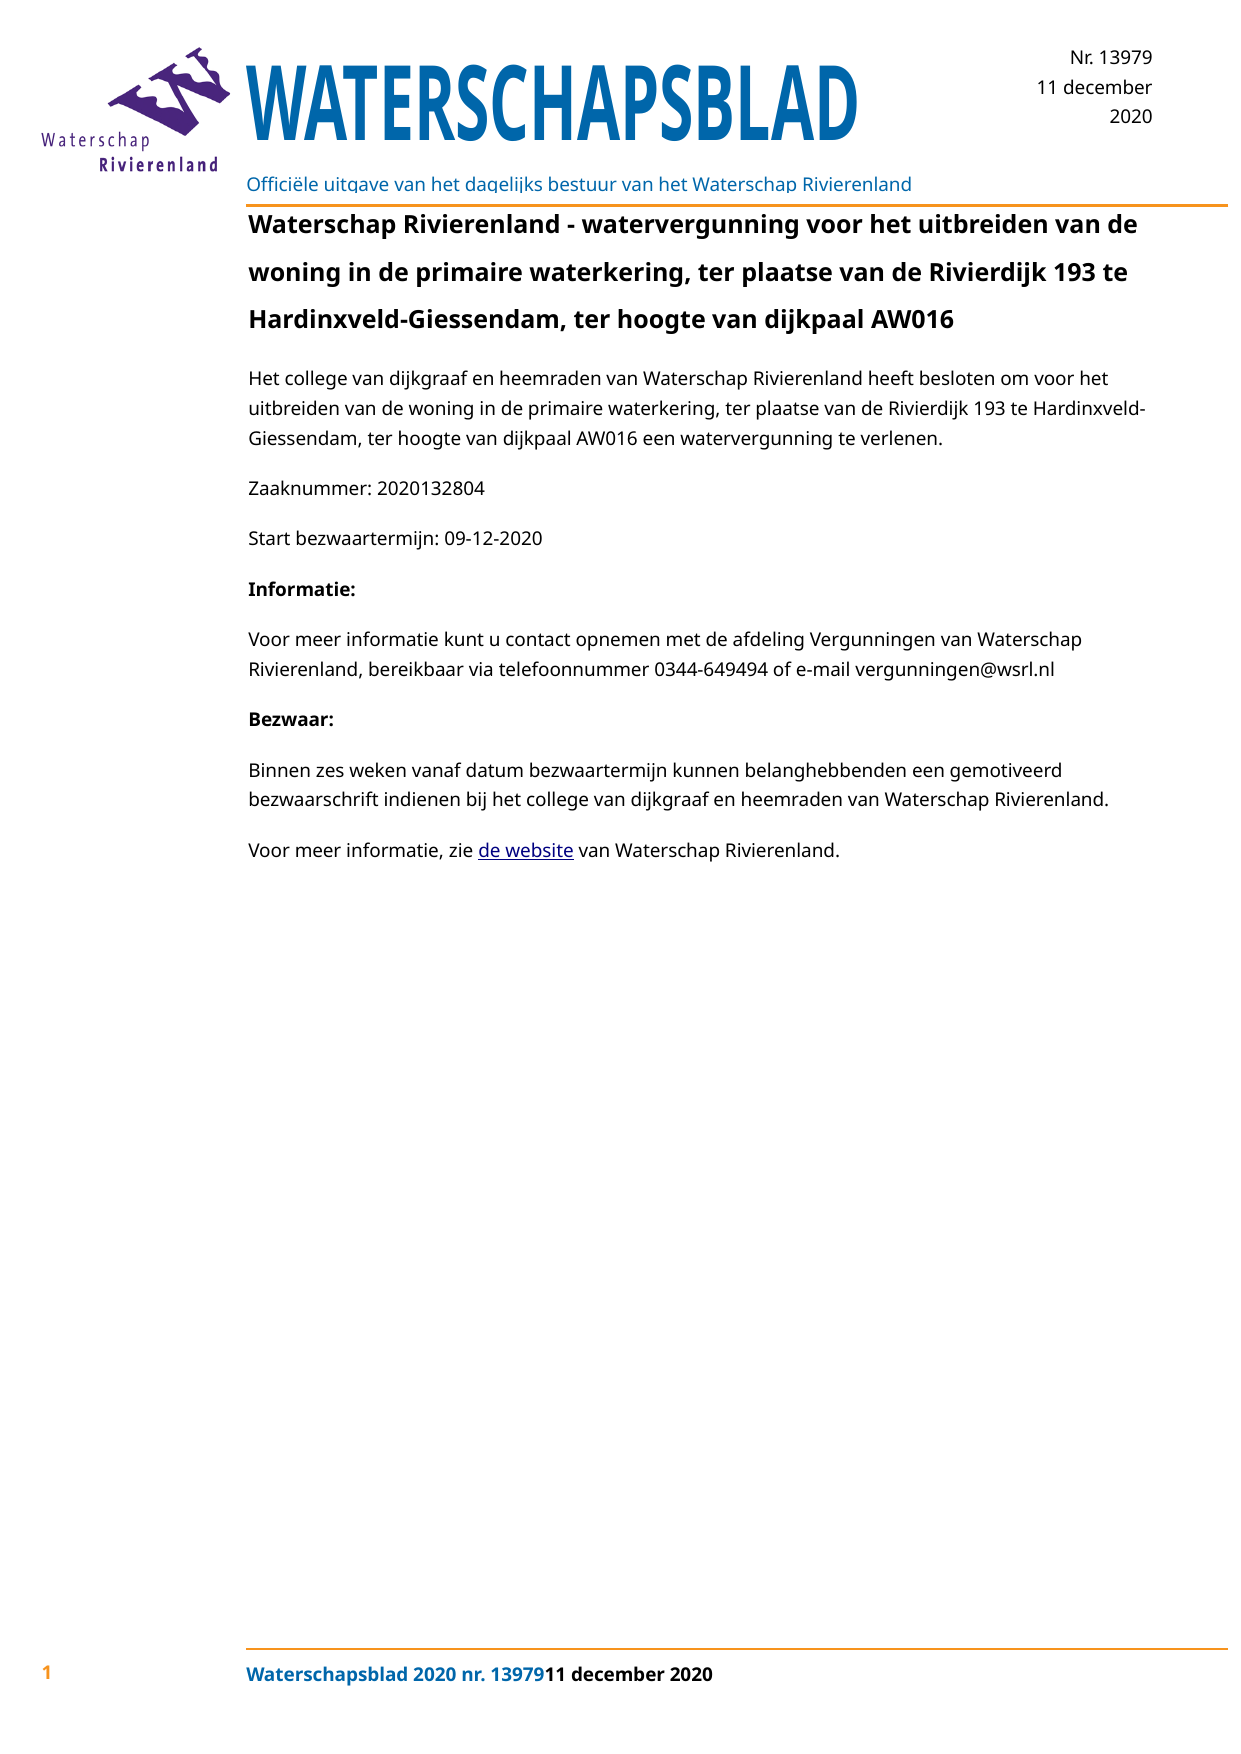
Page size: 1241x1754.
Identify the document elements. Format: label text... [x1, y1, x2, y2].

text Binnen zes weken vanaf datum bezwaartermijn kunnen belanghebbenden een gemotiveerd bezwaarschrift indienen bij het college van dijkgraaf en heemraden van Waterschap Rivierenland. [248, 757, 1152, 812]
text Bezwaar: [248, 706, 1152, 732]
text Start bezwaartermijn: 09-12-2020 [248, 526, 1152, 551]
picture [41, 47, 231, 172]
text Voor meer informatie, zie de website van Waterschap Rivierenland. [248, 837, 1152, 862]
text Informatie: [248, 576, 1152, 602]
text Waterschap Rivierenland - watervergunning voor het uitbreiden van de woning in de primaire waterkering, ter plaatse van de Rivierdijk 193 te Hardinxveld-Giessendam, ter hoogte van dijkpaal AW016 [248, 207, 1152, 336]
text Het college van dijkgraaf en heemraden van Waterschap Rivierenland heeft besloten om voor het uitbreiden van de woning in de primaire waterkering, ter plaatse van de Rivierdijk 193 te Hardinxveld-Giessendam, ter hoogte van dijkpaal AW016 een watervergunning te verlenen. [248, 366, 1152, 450]
text Zaaknummer: 2020132804 [248, 475, 1152, 501]
text Voor meer informatie kunt u contact opnemen met de afdeling Vergunningen van Waterschap Rivierenland, bereikbaar via telefoonnummer 0344-649494 of e-mail vergunningen@wsrl.nl [248, 626, 1152, 682]
